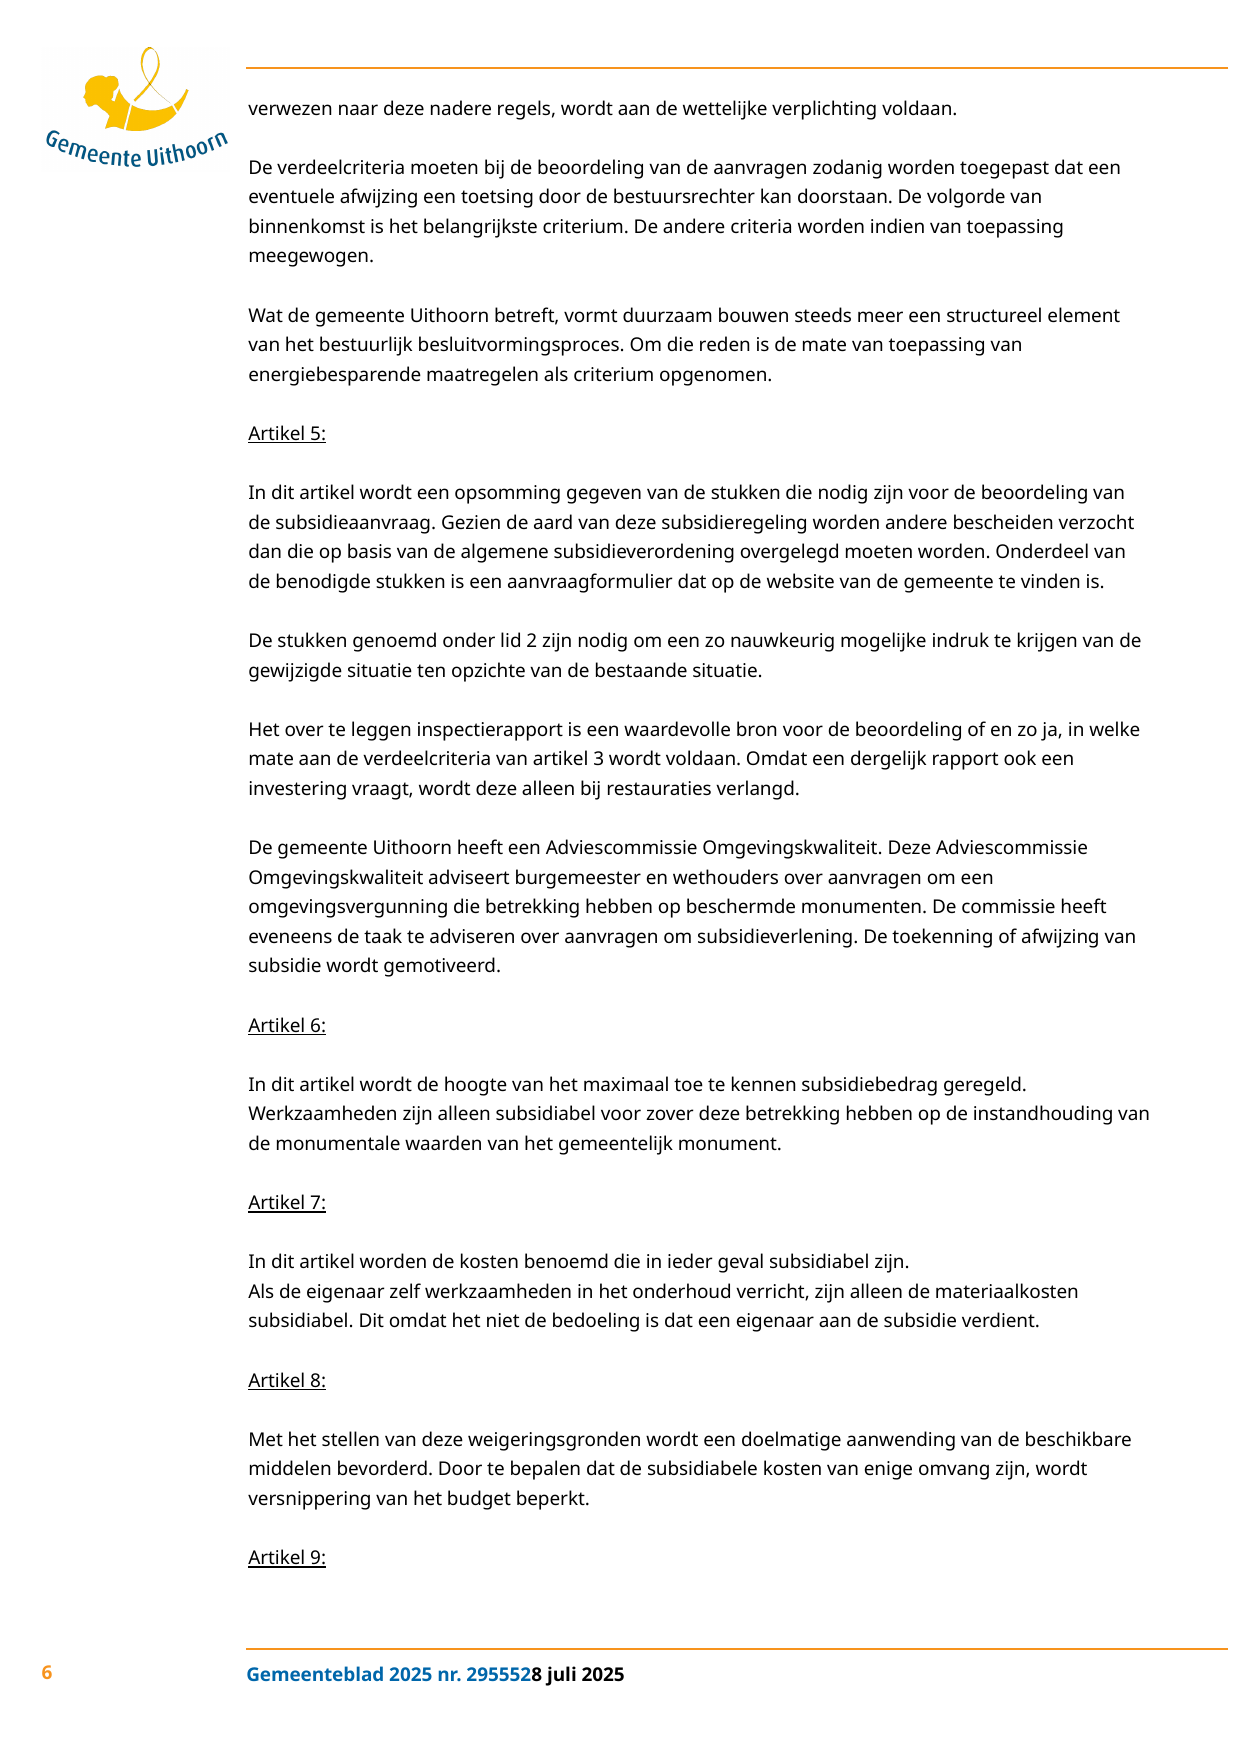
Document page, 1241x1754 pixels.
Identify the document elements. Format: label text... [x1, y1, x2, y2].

text In dit artikel worden de kosten benoemd die in ieder geval subsidiabel zijn. [248, 1248, 1152, 1274]
text Artikel 5: [248, 420, 1152, 446]
text In dit artikel wordt de hoogte van het maximaal toe te kennen subsidiebedrag geregeld. Werkzaamheden zijn alleen subsidiabel voor zover deze betrekking hebben op de instandhouding van de monumentale waarden van het gemeentelijk monument. [248, 1071, 1152, 1156]
text Als de eigenaar zelf werkzaamheden in het onderhoud verricht, zijn alleen de materiaalkosten subsidiabel. Dit omdat het niet de bedoeling is dat een eigenaar aan de subsidie verdient. [248, 1278, 1152, 1333]
text verwezen naar deze nadere regels, wordt aan de wettelijke verplichting voldaan. [248, 95, 1152, 121]
text Artikel 6: [248, 1012, 1152, 1038]
text Wat de gemeente Uithoorn betreft, vormt duurzaam bouwen steeds meer een structureel element van het bestuurlijk besluitvormingsproces. Om die reden is de mate van toepassing van energiebesparende maatregelen als criterium opgenomen. [248, 302, 1152, 387]
text Het over te leggen inspectierapport is een waardevolle bron voor de beoordeling of en zo ja, in welke mate aan de verdeelcriteria van artikel 3 wordt voldaan. Omdat een dergelijk rapport ook een investering vraagt, wordt deze alleen bij restauraties verlangd. [248, 716, 1152, 801]
text De stukken genoemd onder lid 2 zijn nodig om een zo nauwkeurig mogelijke indruk te krijgen van de gewijzigde situatie ten opzichte van de bestaande situatie. [248, 627, 1152, 683]
text Met het stellen van deze weigeringsgronden wordt een doelmatige aanwending van de beschikbare middelen bevorderd. Door te bepalen dat de subsidiabele kosten van enige omvang zijn, wordt versnippering van het budget beperkt. [248, 1426, 1152, 1511]
text In dit artikel wordt een opsomming gegeven van de stukken die nodig zijn voor de beoordeling van de subsidieaanvraag. Gezien de aard van deze subsidieregeling worden andere bescheiden verzocht dan die op basis van de algemene subsidieverordening overgelegd moeten worden. Onderdeel van de benodigde stukken is een aanvraagformulier dat op de website van de gemeente te vinden is. [248, 479, 1152, 594]
text Artikel 7: [248, 1189, 1152, 1215]
text De verdeelcriteria moeten bij de beoordeling van de aanvragen zodanig worden toegepast dat een eventuele afwijzing een toetsing door de bestuursrechter kan doorstaan. De volgorde van binnenkomst is het belangrijkste criterium. De andere criteria worden indien van toepassing meegewogen. [248, 154, 1152, 268]
text Artikel 8: [248, 1367, 1152, 1393]
picture [41, 47, 231, 172]
text De gemeente Uithoorn heeft een Adviescommissie Omgevingskwaliteit. Deze Adviescommissie Omgevingskwaliteit adviseert burgemeester en wethouders over aanvragen om een omgevingsvergunning die betrekking hebben op beschermde monumenten. De commissie heeft eveneens de taak te adviseren over aanvragen om subsidieverlening. De toekenning of afwijzing van subsidie wordt gemotiveerd. [248, 834, 1152, 978]
text Artikel 9: [248, 1544, 1152, 1570]
